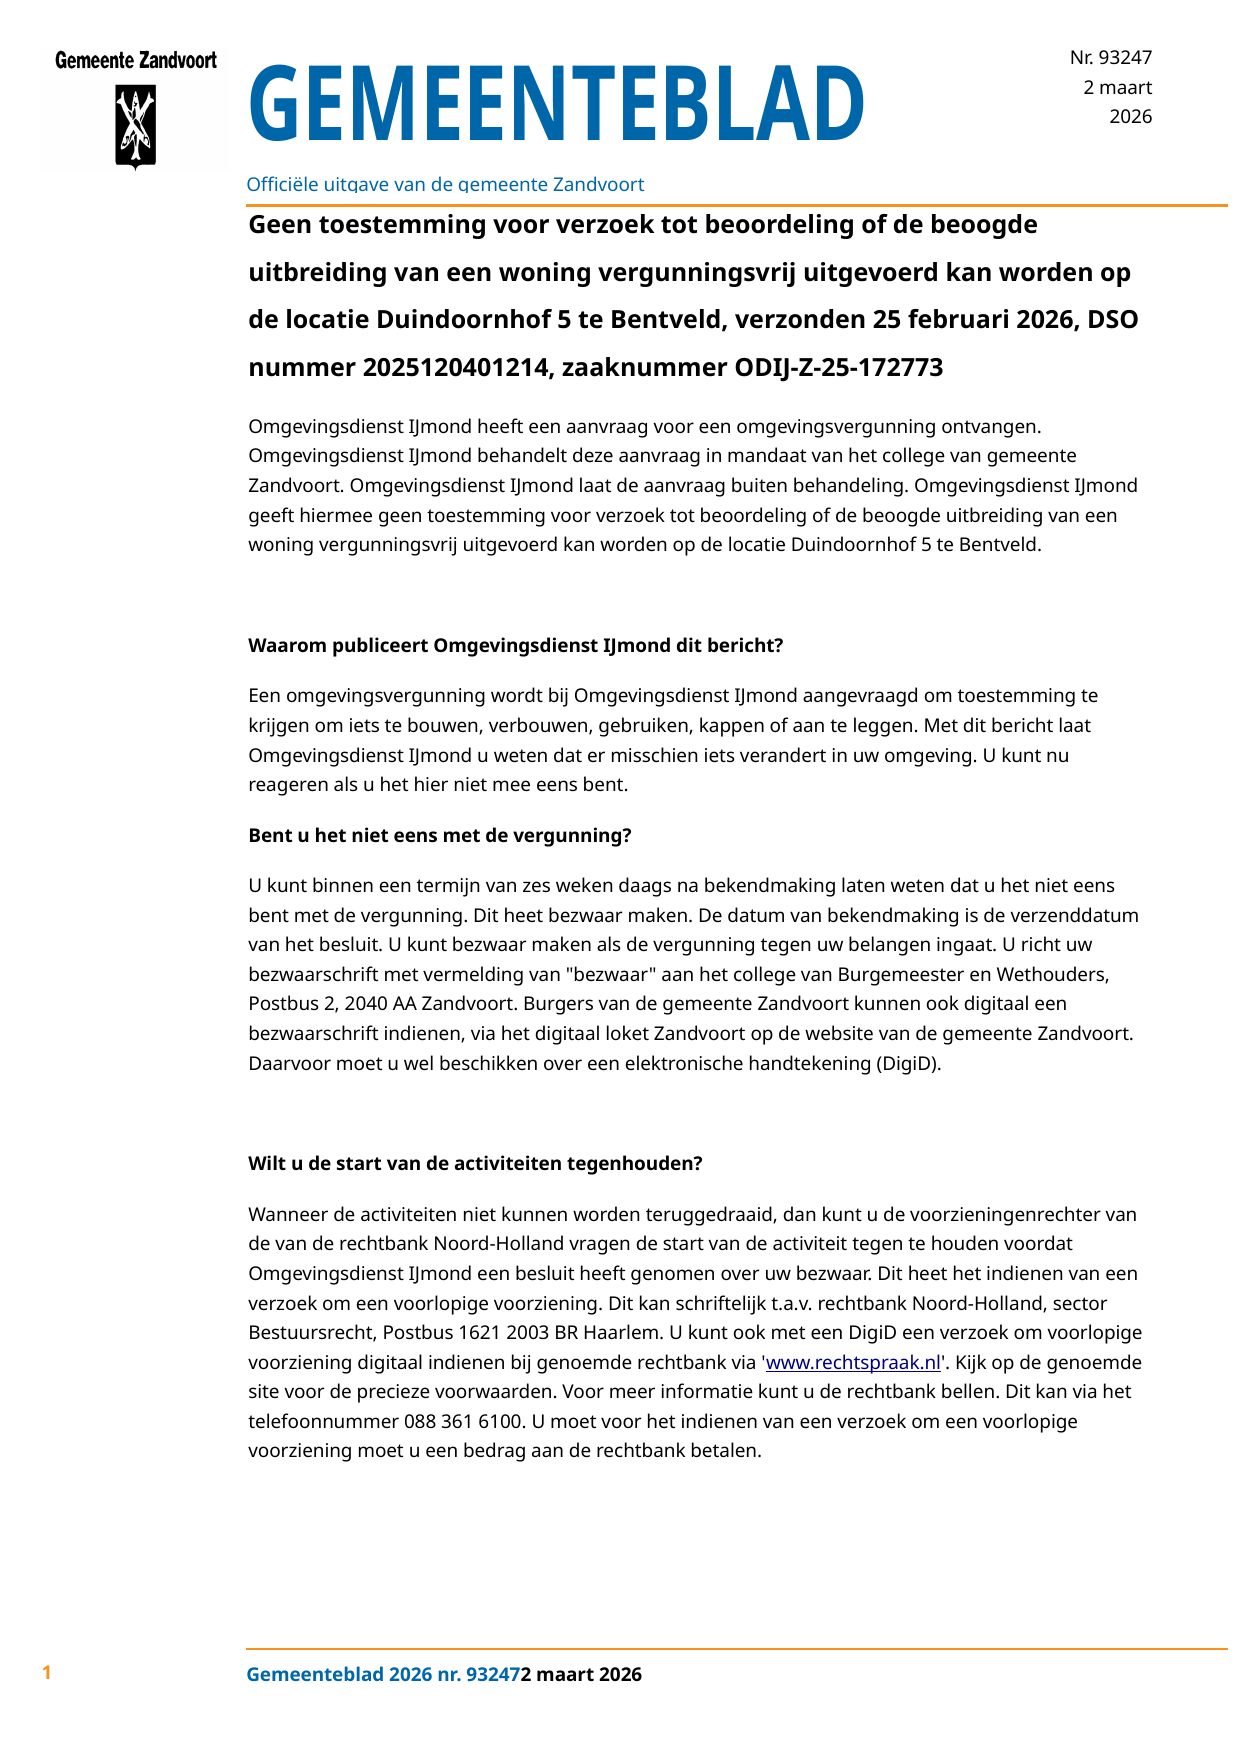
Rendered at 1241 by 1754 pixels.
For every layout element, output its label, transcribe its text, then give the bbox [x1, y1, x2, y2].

text Omgevingsdienst IJmond heeft een aanvraag voor een omgevingsvergunning ontvangen. Omgevingsdienst IJmond behandelt deze aanvraag in mandaat van het college van gemeente Zandvoort. Omgevingsdienst IJmond laat de aanvraag buiten behandeling. Omgevingsdienst IJmond geeft hiermee geen toestemming voor verzoek tot beoordeling of de beoogde uitbreiding van een woning vergunningsvrij uitgevoerd kan worden op de locatie Duindoornhof 5 te Bentveld. [248, 413, 1152, 557]
text Waarom publiceert Omgevingsdienst IJmond dit bericht? [248, 632, 1152, 658]
text Geen toestemming voor verzoek tot beoordeling of de beoogde uitbreiding van een woning vergunningsvrij uitgevoerd kan worden op de locatie Duindoornhof 5 te Bentveld, verzonden 25 februari 2026, DSO nummer 2025120401214, zaaknummer ODIJ-Z-25-172773 [248, 207, 1152, 384]
text Wilt u de start van de activiteiten tegenhouden? [248, 1151, 1152, 1176]
text U kunt binnen een termijn van zes weken daags na bekendmaking laten weten dat u het niet eens bent met de vergunning. Dit heet bezwaar maken. De datum van bekendmaking is de verzenddatum van het besluit. U kunt bezwaar maken als de vergunning tegen uw belangen ingaat. U richt uw bezwaarschrift met vermelding van "bezwaar" aan het college van Burgemeester en Wethouders, Postbus 2, 2040 AA Zandvoort. Burgers van de gemeente Zandvoort kunnen ook digitaal een bezwaarschrift indienen, via het digitaal loket Zandvoort op de website van de gemeente Zandvoort. Daarvoor moet u wel beschikken over een elektronische handtekening (DigiD). [248, 872, 1152, 1076]
text Een omgevingsvergunning wordt bij Omgevingsdienst IJmond aangevraagd om toestemming te krijgen om iets te bouwen, verbouwen, gebruiken, kappen of aan te leggen. Met dit bericht laat Omgevingsdienst IJmond u weten dat er misschien iets verandert in uw omgeving. U kunt nu reageren als u het hier niet mee eens bent. [248, 683, 1152, 797]
text Wanneer de activiteiten niet kunnen worden teruggedraaid, dan kunt u de voorzieningenrechter van de van de rechtbank Noord-Holland vragen de start van de activiteit tegen te houden voordat Omgevingsdienst IJmond een besluit heeft genomen over uw bezwaar. Dit heet het indienen van een verzoek om een voorlopige voorziening. Dit kan schriftelijk t.a.v. rechtbank Noord-Holland, sector Bestuursrecht, Postbus 1621 2003 BR Haarlem. U kunt ook met een DigiD een verzoek om voorlopige voorziening digitaal indienen bij genoemde rechtbank via 'www.rechtspraak.nl'. Kijk op de genoemde site voor de precieze voorwaarden. Voor meer informatie kunt u de rechtbank bellen. Dit kan via het telefoonnummer 088 361 6100. U moet voor het indienen van een verzoek om een voorlopige voorziening moet u een bedrag aan de rechtbank betalen. [248, 1201, 1152, 1463]
picture [41, 47, 231, 172]
text Bent u het niet eens met de vergunning? [248, 822, 1152, 848]
